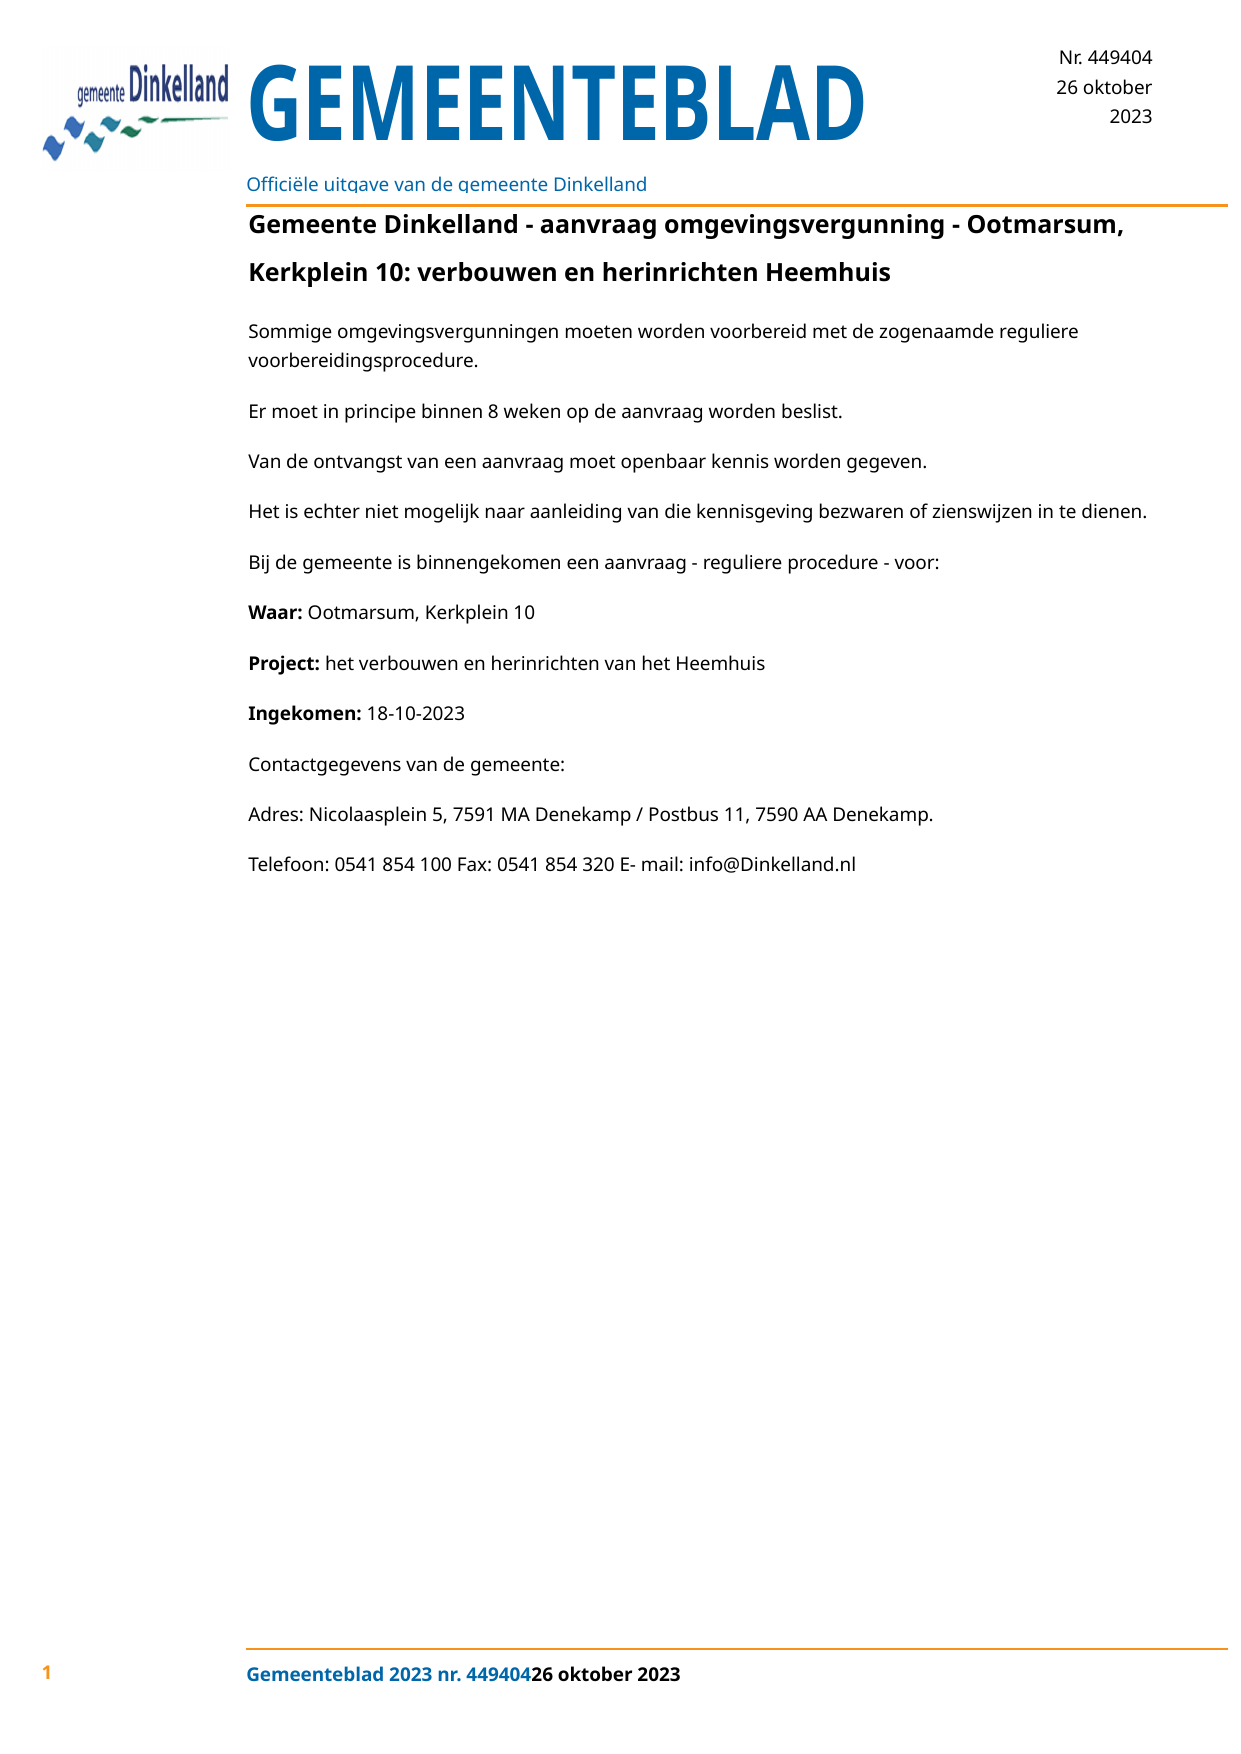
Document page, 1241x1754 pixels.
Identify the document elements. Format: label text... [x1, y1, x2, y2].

text Waar: Ootmarsum, Kerkplein 10 [248, 599, 1152, 625]
text Er moet in principe binnen 8 weken op de aanvraag worden beslist. [248, 398, 1152, 424]
text Bij de gemeente is binnengekomen een aanvraag - reguliere procedure - voor: [248, 549, 1152, 575]
text Contactgegevens van de gemeente: [248, 751, 1152, 777]
text Ingekomen: 18-10-2023 [248, 700, 1152, 726]
text Sommige omgevingsvergunningen moeten worden voorbereid met de zogenaamde reguliere voorbereidingsprocedure. [248, 318, 1152, 373]
text Van de ontvangst van een aanvraag moet openbaar kennis worden gegeven. [248, 448, 1152, 474]
text Project: het verbouwen en herinrichten van het Heemhuis [248, 650, 1152, 676]
text Adres: Nicolaasplein 5, 7591 MA Denekamp / Postbus 11, 7590 AA Denekamp. [248, 801, 1152, 827]
text Het is echter niet mogelijk naar aanleiding van die kennisgeving bezwaren of zienswijzen in te dienen. [248, 499, 1152, 524]
picture [41, 47, 231, 172]
text Gemeente Dinkelland - aanvraag omgevingsvergunning - Ootmarsum, Kerkplein 10: verbouwen en herinrichten Heemhuis [248, 207, 1152, 288]
text Telefoon: 0541 854 100 Fax: 0541 854 320 E- mail: info@Dinkelland.nl [248, 852, 1152, 877]
